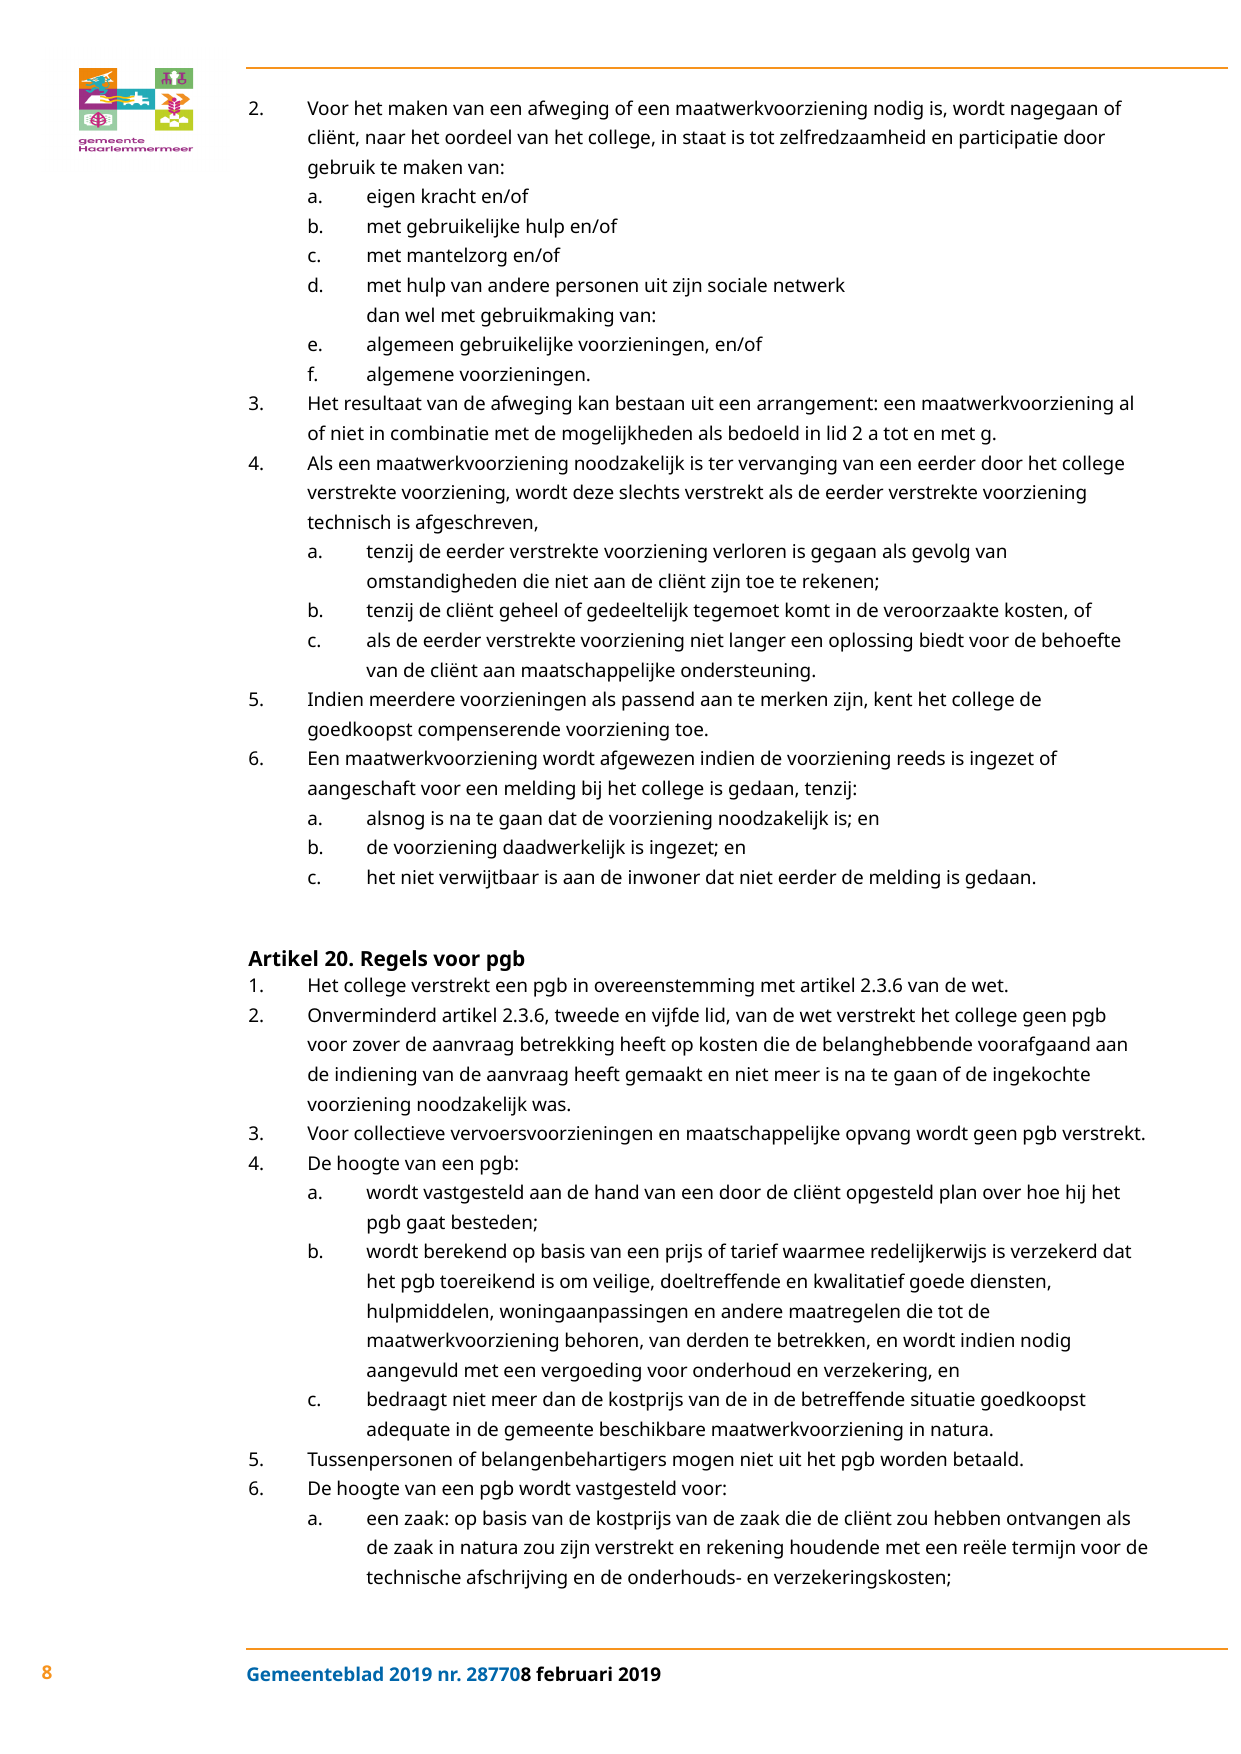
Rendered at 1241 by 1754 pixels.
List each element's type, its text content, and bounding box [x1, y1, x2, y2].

list met hulp van andere personen uit zijn sociale netwerk [307, 272, 1152, 298]
list met mantelzorg en/of [307, 243, 1152, 268]
list Onverminderd artikel 2.3.6, tweede en vijfde lid, van de wet verstrekt het college geen pgb voor zover de aanvraag betrekking heeft op kosten die de belanghebbende voorafgaand aan de indiening van de aanvraag heeft gemaakt en niet meer is na te gaan of de ingekochte voorziening noodzakelijk was. [248, 1002, 1152, 1116]
list als de eerder verstrekte voorziening niet langer een oplossing biedt voor de behoefte van de cliënt aan maatschappelijke ondersteuning. [307, 627, 1152, 683]
list tenzij de cliënt geheel of gedeeltelijk tegemoet komt in de veroorzaakte kosten, of [307, 598, 1152, 623]
list de voorziening daadwerkelijk is ingezet; en [307, 834, 1152, 860]
list met gebruikelijke hulp en/of [307, 213, 1152, 239]
list algemeen gebruikelijke voorzieningen, en/of [307, 331, 1152, 357]
list alsnog is na te gaan dat de voorziening noodzakelijk is; en [307, 805, 1152, 831]
list algemene voorzieningen. [307, 361, 1152, 387]
list Als een maatwerkvoorziening noodzakelijk is ter vervanging van een eerder door het college verstrekte voorziening, wordt deze slechts verstrekt als de eerder verstrekte voorziening technisch is afgeschreven, [248, 450, 1152, 535]
list tenzij de eerder verstrekte voorziening verloren is gegaan als gevolg van omstandigheden die niet aan de cliënt zijn toe te rekenen; [307, 538, 1152, 594]
list Tussenpersonen of belangenbehartigers mogen niet uit het pgb worden betaald. [248, 1446, 1152, 1471]
list dan wel met gebruikmaking van: [307, 302, 1152, 328]
picture [41, 47, 231, 172]
list Voor het maken van een afweging of een maatwerkvoorziening nodig is, wordt nagegaan of cliënt, naar het oordeel van het college, in staat is tot zelfredzaamheid en participatie door gebruik te maken van: [248, 95, 1152, 180]
list Het resultaat van de afweging kan bestaan uit een arrangement: een maatwerkvoorziening al of niet in combinatie met de mogelijkheden als bedoeld in lid 2 a tot en met g. [248, 391, 1152, 446]
list De hoogte van een pgb: [248, 1150, 1152, 1176]
list wordt berekend op basis van een prijs of tarief waarmee redelijkerwijs is verzekerd dat het pgb toereikend is om veilige, doeltreffende en kwalitatief goede diensten, hulpmiddelen, woningaanpassingen en andere maatregelen die tot de maatwerkvoorziening behoren, van derden te betrekken, en wordt indien nodig aangevuld met een vergoeding voor onderhoud en verzekering, en [307, 1239, 1152, 1383]
list De hoogte van een pgb wordt vastgesteld voor: [248, 1475, 1152, 1501]
list Voor collectieve vervoersvoorzieningen en maatschappelijke opvang wordt geen pgb verstrekt. [248, 1120, 1152, 1146]
list bedraagt niet meer dan de kostprijs van de in de betreffende situatie goedkoopst adequate in de gemeente beschikbare maatwerkvoorziening in natura. [307, 1387, 1152, 1442]
list eigen kracht en/of [307, 183, 1152, 209]
list het niet verwijtbaar is aan de inwoner dat niet eerder de melding is gedaan. [307, 864, 1152, 890]
list Een maatwerkvoorziening wordt afgewezen indien de voorziening reeds is ingezet of aangeschaft voor een melding bij het college is gedaan, tenzij: [248, 746, 1152, 801]
list wordt vastgesteld aan de hand van een door de cliënt opgesteld plan over hoe hij het pgb gaat besteden; [307, 1179, 1152, 1235]
text Artikel 20. Regels voor pgb [248, 944, 1152, 972]
list Indien meerdere voorzieningen als passend aan te merken zijn, kent het college de goedkoopst compenserende voorziening toe. [248, 686, 1152, 742]
list Het college verstrekt een pgb in overeenstemming met artikel 2.3.6 van de wet. [248, 972, 1152, 998]
list een zaak: op basis van de kostprijs van de zaak die de cliënt zou hebben ontvangen als de zaak in natura zou zijn verstrekt en rekening houdende met een reële termijn voor de technische afschrijving en de onderhouds- en verzekeringskosten; [307, 1505, 1152, 1590]
